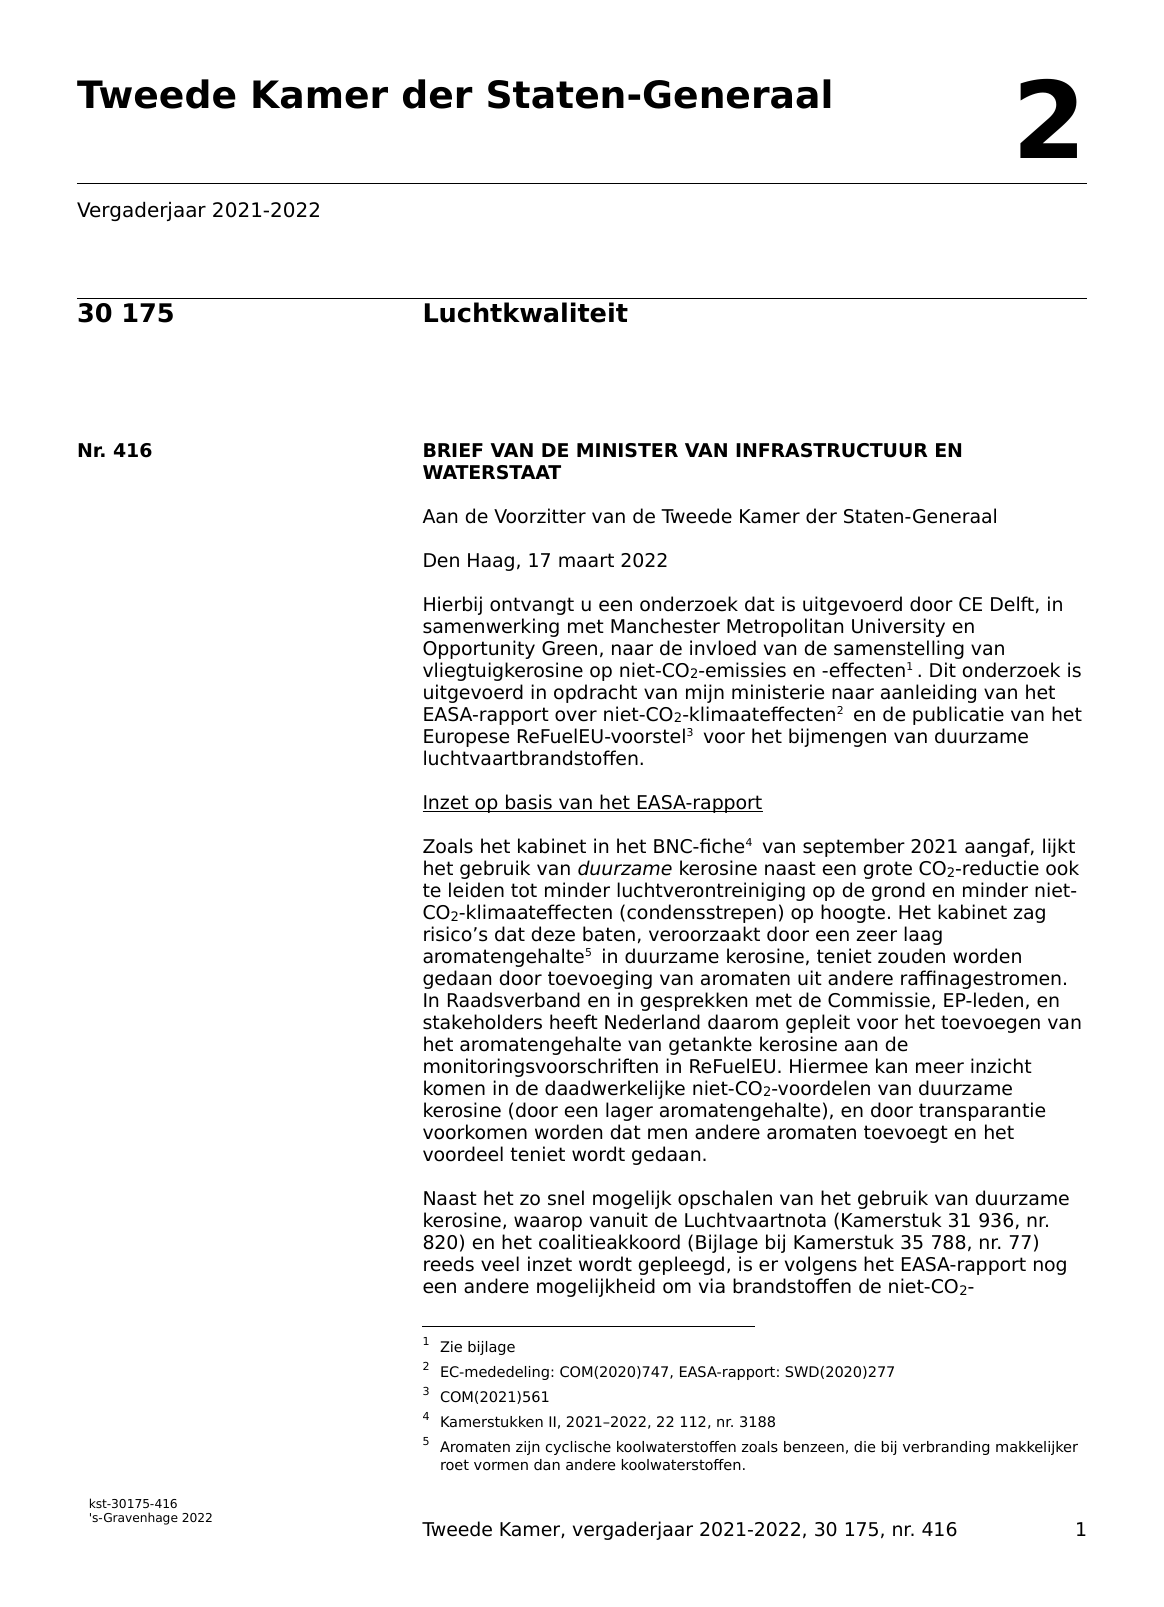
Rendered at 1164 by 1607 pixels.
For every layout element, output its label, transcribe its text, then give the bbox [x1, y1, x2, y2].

subtitle 30 175 Luchtkwaliteit [77, 299, 1087, 329]
text Aan de Voorzitter van de Tweede Kamer der Staten-Generaal [422, 506, 1087, 528]
subtitle Inzet op basis van het EASA-rapport [422, 792, 1087, 814]
text kst-30175-416 [88, 1497, 323, 1511]
subtitle Nr. 416 BRIEF VAN DE MINISTER VAN INFRASTRUCTUUR EN WATERSTAAT [77, 440, 1087, 484]
text Naast het zo snel mogelijk opschalen van het gebruik van duurzame kerosine, waarop vanuit de Luchtvaartnota (Kamerstuk 31 936, nr. 820) en het coalitieakkoord (Bijlage bij Kamerstuk 35 788, nr. 77) reeds veel inzet wordt gepleegd, is er volgens het EASA-rapport nog een andere mogelijkheid om via brandstoffen de niet-CO2- [422, 1188, 1087, 1298]
text Zoals het kabinet in het BNC-fiche van september 2021 aangaf, lijkt het gebruik van duurzame kerosine naast een grote CO2-reductie ook te leiden tot minder luchtverontreiniging op de grond en minder niet-CO2-klimaateffecten (condensstrepen) op hoogte. Het kabinet zag risico’s dat deze baten, veroorzaakt door een zeer laag aromatengehalte in duurzame kerosine, teniet zouden worden gedaan door toevoeging van aromaten uit andere raffinagestromen. In Raadsverband en in gesprekken met de Commissie, EP-leden, en stakeholders heeft Nederland daarom gepleit voor het toevoegen van het aromatengehalte van getankte kerosine aan de monitoringsvoorschriften in ReFuelEU. Hiermee kan meer inzicht komen in de daadwerkelijke niet-CO2-voordelen van duurzame kerosine (door een lager aromatengehalte), en door transparantie voorkomen worden dat men andere aromaten toevoegt en het voordeel teniet wordt gedaan. [422, 836, 1087, 1166]
text Kamerstukken II, 2021–2022, 22 112, nr. 3188 [422, 1410, 1087, 1432]
text EC-mededeling: COM(2020)747, EASA-rapport: SWD(2020)277 [422, 1360, 1087, 1382]
table_header 2 [886, 59, 1087, 183]
table_cell Vergaderjaar 2021-2022 [77, 184, 1087, 298]
text Den Haag, 17 maart 2022 [422, 550, 1087, 572]
table_header Tweede Kamer der Staten-Generaal [77, 59, 886, 183]
text Hierbij ontvangt u een onderzoek dat is uitgevoerd door CE Delft, in samenwerking met Manchester Metropolitan University en Opportunity Green, naar de invloed van de samenstelling van vliegtuigkerosine op niet-CO2-emissies en -effecten. Dit onderzoek is uitgevoerd in opdracht van mijn ministerie naar aanleiding van het EASA-rapport over niet-CO2-klimaateffecten en de publicatie van het Europese ReFuelEU-voorstel voor het bijmengen van duurzame luchtvaartbrandstoffen. [422, 594, 1087, 770]
text 's-Gravenhage 2022 [88, 1511, 323, 1525]
text Aromaten zijn cyclische koolwaterstoffen zoals benzeen, die bij verbranding makkelijker roet vormen dan andere koolwaterstoffen. [422, 1435, 1087, 1474]
text Zie bijlage [422, 1335, 1087, 1357]
text COM(2021)561 [422, 1385, 1087, 1407]
